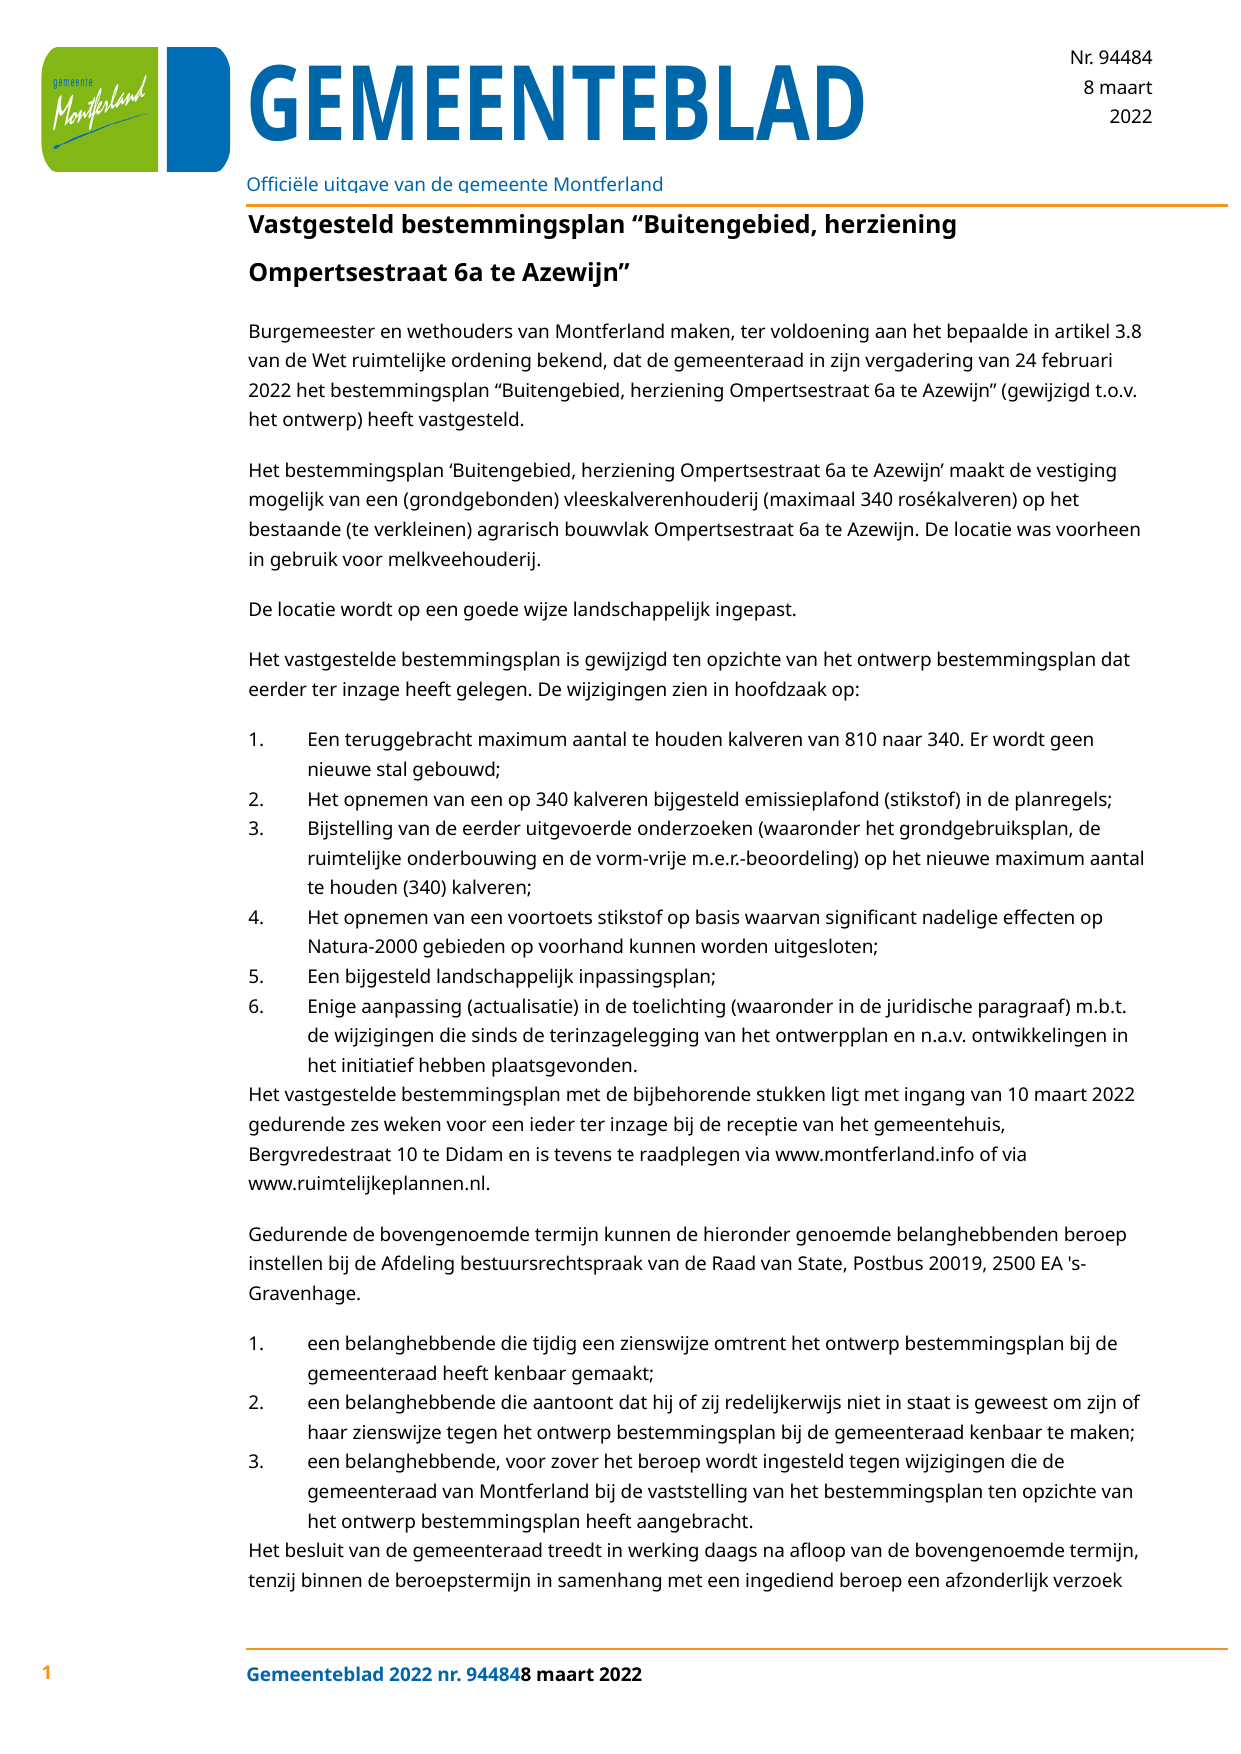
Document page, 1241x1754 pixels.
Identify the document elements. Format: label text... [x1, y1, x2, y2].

picture [41, 47, 231, 172]
text Het besluit van de gemeenteraad treedt in werking daags na afloop van de bovengenoemde termijn, tenzij binnen de beroepstermijn in samenhang met een ingediend beroep een afzonderlijk verzoek [248, 1537, 1152, 1593]
text Burgemeester en wethouders van Montferland maken, ter voldoening aan het bepaalde in artikel 3.8 van de Wet ruimtelijke ordening bekend, dat de gemeenteraad in zijn vergadering van 24 februari 2022 het bestemmingsplan “Buitengebied, herziening Ompertsestraat 6a te Azewijn” (gewijzigd t.o.v. het ontwerp) heeft vastgesteld. [248, 318, 1152, 432]
list Het opnemen van een voortoets stikstof op basis waarvan significant nadelige effecten op Natura-2000 gebieden op voorhand kunnen worden uitgesloten; [248, 904, 1152, 959]
list Een teruggebracht maximum aantal te houden kalveren van 810 naar 340. Er wordt geen nieuwe stal gebouwd; [248, 727, 1152, 782]
text Vastgesteld bestemmingsplan “Buitengebied, herziening Ompertsestraat 6a te Azewijn” [248, 207, 1152, 288]
list Enige aanpassing (actualisatie) in de toelichting (waaronder in de juridische paragraaf) m.b.t. de wijzigingen die sinds de terinzagelegging van het ontwerpplan en n.a.v. ontwikkelingen in het initiatief hebben plaatsgevonden. [248, 993, 1152, 1078]
text Het vastgestelde bestemmingsplan is gewijzigd ten opzichte van het ontwerp bestemmingsplan dat eerder ter inzage heeft gelegen. De wijzigingen zien in hoofdzaak op: [248, 647, 1152, 702]
text De locatie wordt op een goede wijze landschappelijk ingepast. [248, 596, 1152, 622]
list Het opnemen van een op 340 kalveren bijgesteld emissieplafond (stikstof) in de planregels; [248, 786, 1152, 812]
text Gedurende de bovengenoemde termijn kunnen de hieronder genoemde belanghebbenden beroep instellen bij de Afdeling bestuursrechtspraak van de Raad van State, Postbus 20019, 2500 EA 's-Gravenhage. [248, 1221, 1152, 1306]
list Bijstelling van de eerder uitgevoerde onderzoeken (waaronder het grondgebruiksplan, de ruimtelijke onderbouwing en de vorm-vrije m.e.r.-beoordeling) op het nieuwe maximum aantal te houden (340) kalveren; [248, 815, 1152, 900]
list een belanghebbende die tijdig een zienswijze omtrent het ontwerp bestemmingsplan bij de gemeenteraad heeft kenbaar gemaakt; [248, 1330, 1152, 1386]
text Het vastgestelde bestemmingsplan met de bijbehorende stukken ligt met ingang van 10 maart 2022 gedurende zes weken voor een ieder ter inzage bij de receptie van het gemeentehuis, Bergvredestraat 10 te Didam en is tevens te raadplegen via www.montferland.info of via www.ruimtelijkeplannen.nl. [248, 1082, 1152, 1196]
text Het bestemmingsplan ‘Buitengebied, herziening Ompertsestraat 6a te Azewijn’ maakt de vestiging mogelijk van een (grondgebonden) vleeskalverenhouderij (maximaal 340 rosékalveren) op het bestaande (te verkleinen) agrarisch bouwvlak Ompertsestraat 6a te Azewijn. De locatie was voorheen in gebruik voor melkveehouderij. [248, 457, 1152, 572]
list een belanghebbende, voor zover het beroep wordt ingesteld tegen wijzigingen die de gemeenteraad van Montferland bij de vaststelling van het bestemmingsplan ten opzichte van het ontwerp bestemmingsplan heeft aangebracht. [248, 1449, 1152, 1534]
list Een bijgesteld landschappelijk inpassingsplan; [248, 963, 1152, 989]
list een belanghebbende die aantoont dat hij of zij redelijkerwijs niet in staat is geweest om zijn of haar zienswijze tegen het ontwerp bestemmingsplan bij de gemeenteraad kenbaar te maken; [248, 1389, 1152, 1445]
